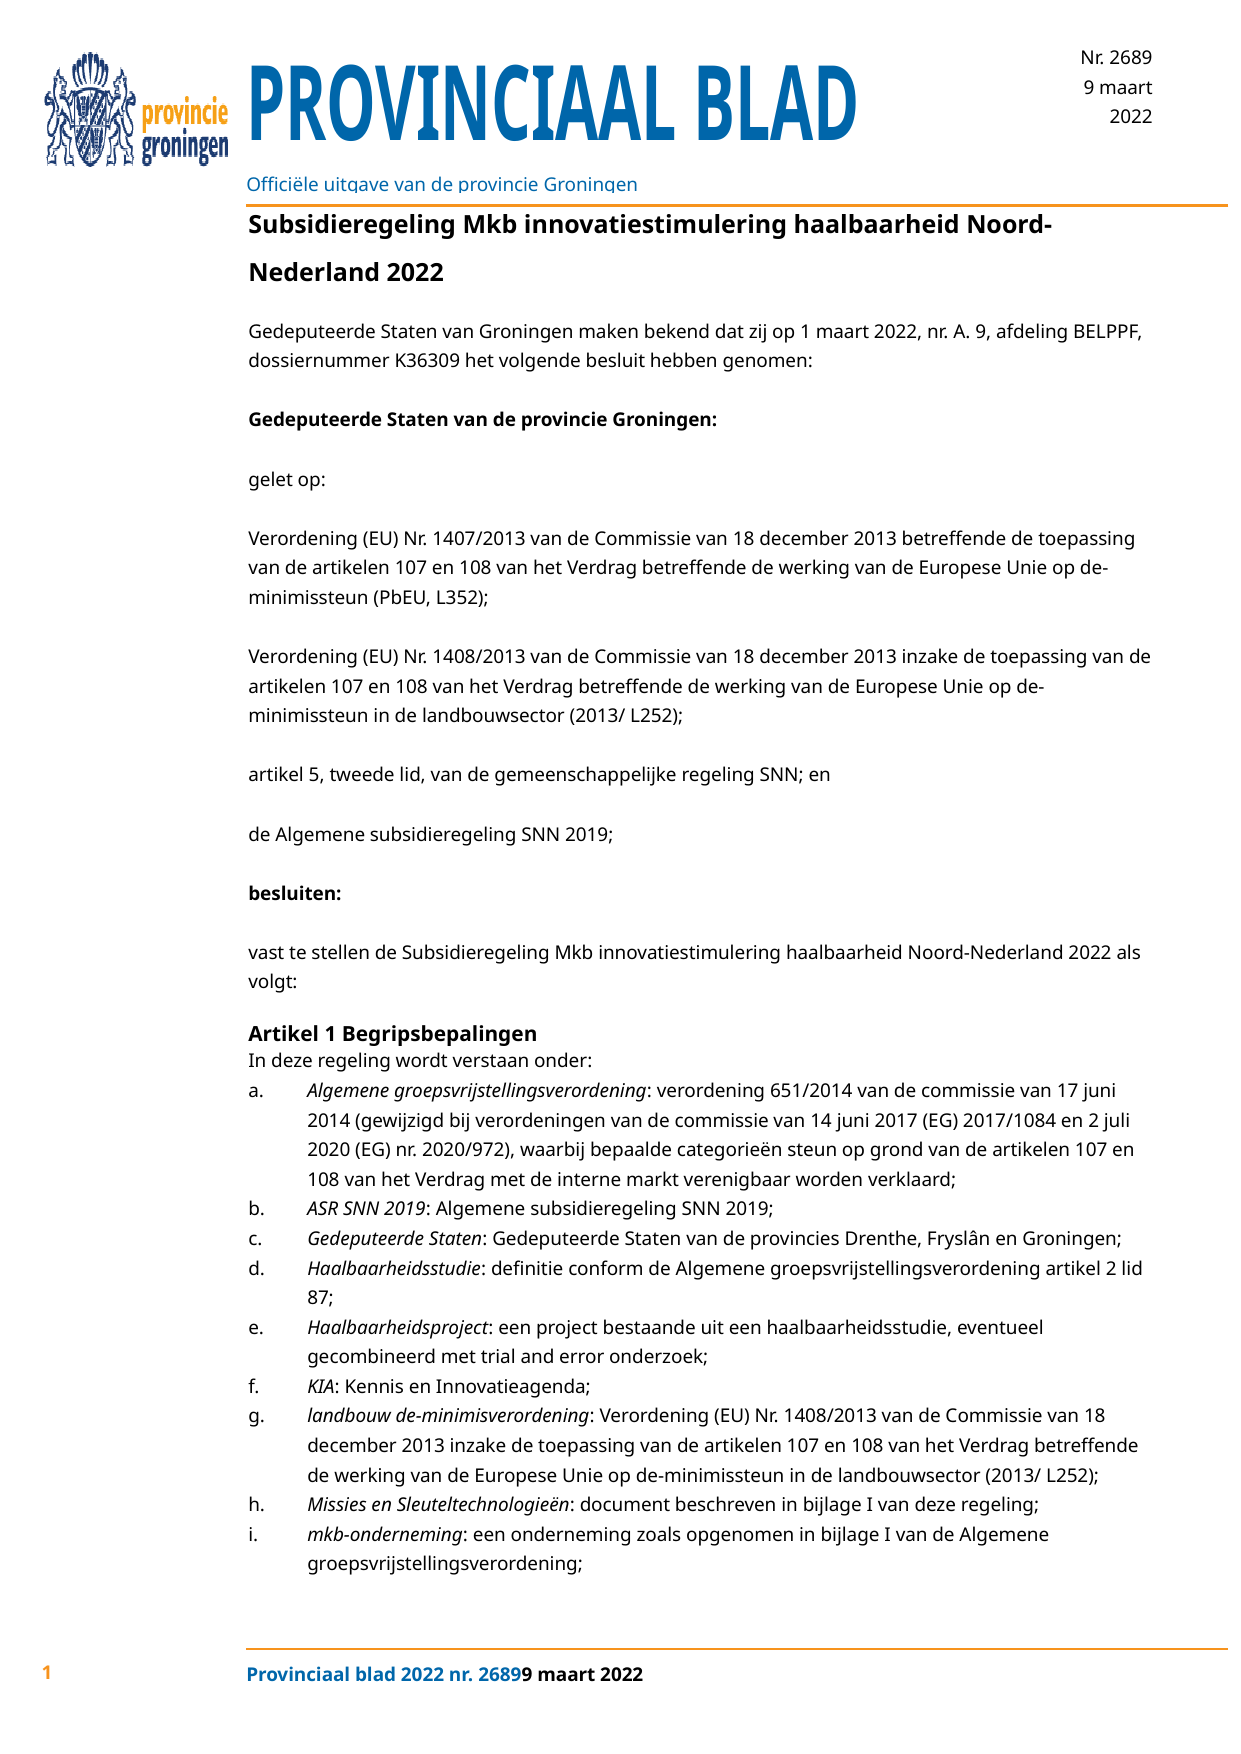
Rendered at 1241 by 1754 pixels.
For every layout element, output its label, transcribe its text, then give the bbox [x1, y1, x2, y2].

text Verordening (EU) Nr. 1408/2013 van de Commissie van 18 december 2013 inzake de toepassing van de artikelen 107 en 108 van het Verdrag betreffende de werking van de Europese Unie op de-minimissteun in de landbouwsector (2013/ L252); [248, 643, 1152, 728]
text besluiten: [248, 880, 1152, 906]
list Missies en Sleuteltechnologieën: document beschreven in bijlage I van deze regeling; [248, 1491, 1152, 1517]
text gelet op: [248, 466, 1152, 492]
list landbouw de-minimisverordening: Verordening (EU) Nr. 1408/2013 van de Commissie van 18 december 2013 inzake de toepassing van de artikelen 107 en 108 van het Verdrag betreffende de werking van de Europese Unie op de-minimissteun in de landbouwsector (2013/ L252); [248, 1403, 1152, 1487]
list Gedeputeerde Staten: Gedeputeerde Staten van de provincies Drenthe, Fryslân en Groningen; [248, 1225, 1152, 1251]
text de Algemene subsidieregeling SNN 2019; [248, 821, 1152, 847]
text Artikel 1 Begripsbepalingen [248, 1019, 1152, 1048]
text artikel 5, tweede lid, van de gemeenschappelijke regeling SNN; en [248, 762, 1152, 787]
list Haalbaarheidsstudie: definitie conform de Algemene groepsvrijstellingsverordening artikel 2 lid 87; [248, 1255, 1152, 1310]
list KIA: Kennis en Innovatieagenda; [248, 1373, 1152, 1399]
text Gedeputeerde Staten van Groningen maken bekend dat zij op 1 maart 2022, nr. A. 9, afdeling BELPPF, dossiernummer K36309 het volgende besluit hebben genomen: [248, 318, 1152, 373]
text Verordening (EU) Nr. 1407/2013 van de Commissie van 18 december 2013 betreffende de toepassing van de artikelen 107 en 108 van het Verdrag betreffende de werking van de Europese Unie op de-minimissteun (PbEU, L352); [248, 525, 1152, 610]
list Algemene groepsvrijstellingsverordening: verordening 651/2014 van de commissie van 17 juni 2014 (gewijzigd bij verordeningen van de commissie van 14 juni 2017 (EG) 2017/1084 en 2 juli 2020 (EG) nr. 2020/972), waarbij bepaalde categorieën steun op grond van de artikelen 107 en 108 van het Verdrag met de interne markt verenigbaar worden verklaard; [248, 1077, 1152, 1192]
text Gedeputeerde Staten van de provincie Groningen: [248, 407, 1152, 432]
text Subsidieregeling Mkb innovatiestimulering haalbaarheid Noord-Nederland 2022 [248, 207, 1152, 288]
text In deze regeling wordt verstaan onder: [248, 1048, 1152, 1073]
text vast te stellen de Subsidieregeling Mkb innovatiestimulering haalbaarheid Noord-Nederland 2022 als volgt: [248, 939, 1152, 994]
picture [41, 47, 231, 172]
list mkb-onderneming: een onderneming zoals opgenomen in bijlage I van de Algemene groepsvrijstellingsverordening; [248, 1521, 1152, 1576]
list ASR SNN 2019: Algemene subsidieregeling SNN 2019; [248, 1196, 1152, 1221]
list Haalbaarheidsproject: een project bestaande uit een haalbaarheidsstudie, eventueel gecombineerd met trial and error onderzoek; [248, 1314, 1152, 1369]
